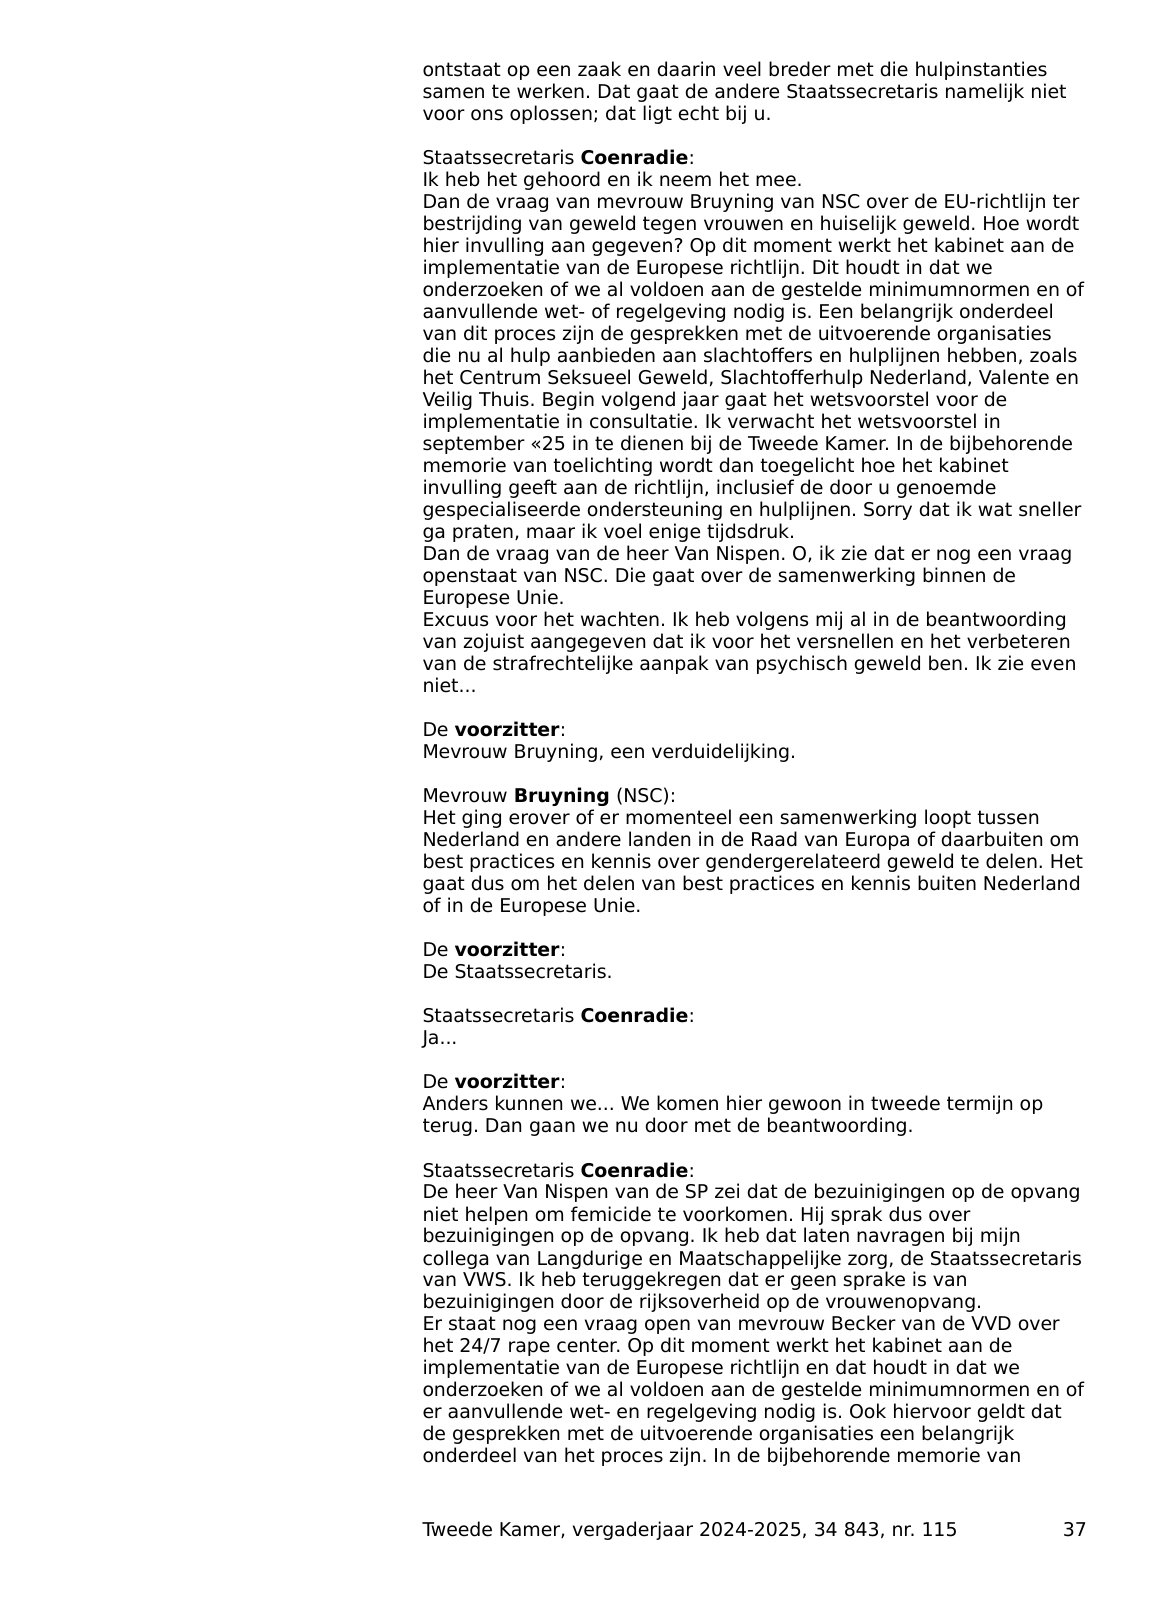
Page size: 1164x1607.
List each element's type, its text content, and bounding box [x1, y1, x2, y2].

text De voorzitter: [422, 939, 1087, 961]
text Mevrouw Bruyning, een verduidelijking. [422, 741, 1087, 763]
text ontstaat op een zaak en daarin veel breder met die hulpinstanties samen te werken. Dat gaat de andere Staatssecretaris namelijk niet voor ons oplossen; dat ligt echt bij u. [422, 59, 1087, 125]
text Staatssecretaris Coenradie: [422, 147, 1087, 169]
text Excuus voor het wachten. Ik heb volgens mij al in de beantwoording van zojuist aangegeven dat ik voor het versnellen en het verbeteren van de strafrechtelijke aanpak van psychisch geweld ben. Ik zie even niet... [422, 609, 1087, 697]
text Ja... [422, 1027, 1087, 1049]
text De heer Van Nispen van de SP zei dat de bezuinigingen op de opvang niet helpen om femicide te voorkomen. Hij sprak dus over bezuinigingen op de opvang. Ik heb dat laten navragen bij mijn collega van Langdurige en Maatschappelijke zorg, de Staatssecretaris van VWS. Ik heb teruggekregen dat er geen sprake is van bezuinigingen door de rijksoverheid op de vrouwenopvang. [422, 1181, 1087, 1313]
text Dan de vraag van de heer Van Nispen. O, ik zie dat er nog een vraag openstaat van NSC. Die gaat over de samenwerking binnen de Europese Unie. [422, 543, 1087, 609]
text Anders kunnen we... We komen hier gewoon in tweede termijn op terug. Dan gaan we nu door met de beantwoording. [422, 1093, 1087, 1137]
text Staatssecretaris Coenradie: [422, 1005, 1087, 1027]
text Dan de vraag van mevrouw Bruyning van NSC over de EU-richtlijn ter bestrijding van geweld tegen vrouwen en huiselijk geweld. Hoe wordt hier invulling aan gegeven? Op dit moment werkt het kabinet aan de implementatie van de Europese richtlijn. Dit houdt in dat we onderzoeken of we al voldoen aan de gestelde minimumnormen en of aanvullende wet- of regelgeving nodig is. Een belangrijk onderdeel van dit proces zijn de gesprekken met de uitvoerende organisaties die nu al hulp aanbieden aan slachtoffers en hulplijnen hebben, zoals het Centrum Seksueel Geweld, Slachtofferhulp Nederland, Valente en Veilig Thuis. Begin volgend jaar gaat het wetsvoorstel voor de implementatie in consultatie. Ik verwacht het wetsvoorstel in september «25 in te dienen bij de Tweede Kamer. In de bijbehorende memorie van toelichting wordt dan toegelicht hoe het kabinet invulling geeft aan de richtlijn, inclusief de door u genoemde gespecialiseerde ondersteuning en hulplijnen. Sorry dat ik wat sneller ga praten, maar ik voel enige tijdsdruk. [422, 191, 1087, 543]
text De voorzitter: [422, 719, 1087, 741]
text De voorzitter: [422, 1071, 1087, 1093]
text Het ging erover of er momenteel een samenwerking loopt tussen Nederland en andere landen in de Raad van Europa of daarbuiten om best practices en kennis over gendergerelateerd geweld te delen. Het gaat dus om het delen van best practices en kennis buiten Nederland of in de Europese Unie. [422, 807, 1087, 917]
text Mevrouw Bruyning (NSC): [422, 785, 1087, 807]
text De Staatssecretaris. [422, 961, 1087, 983]
text Ik heb het gehoord en ik neem het mee. [422, 169, 1087, 191]
text Er staat nog een vraag open van mevrouw Becker van de VVD over het 24/7 rape center. Op dit moment werkt het kabinet aan de implementatie van de Europese richtlijn en dat houdt in dat we onderzoeken of we al voldoen aan de gestelde minimumnormen en of er aanvullende wet- en regelgeving nodig is. Ook hiervoor geldt dat de gesprekken met de uitvoerende organisaties een belangrijk onderdeel van het proces zijn. In de bijbehorende memorie van [422, 1313, 1087, 1467]
text Staatssecretaris Coenradie: [422, 1159, 1087, 1181]
